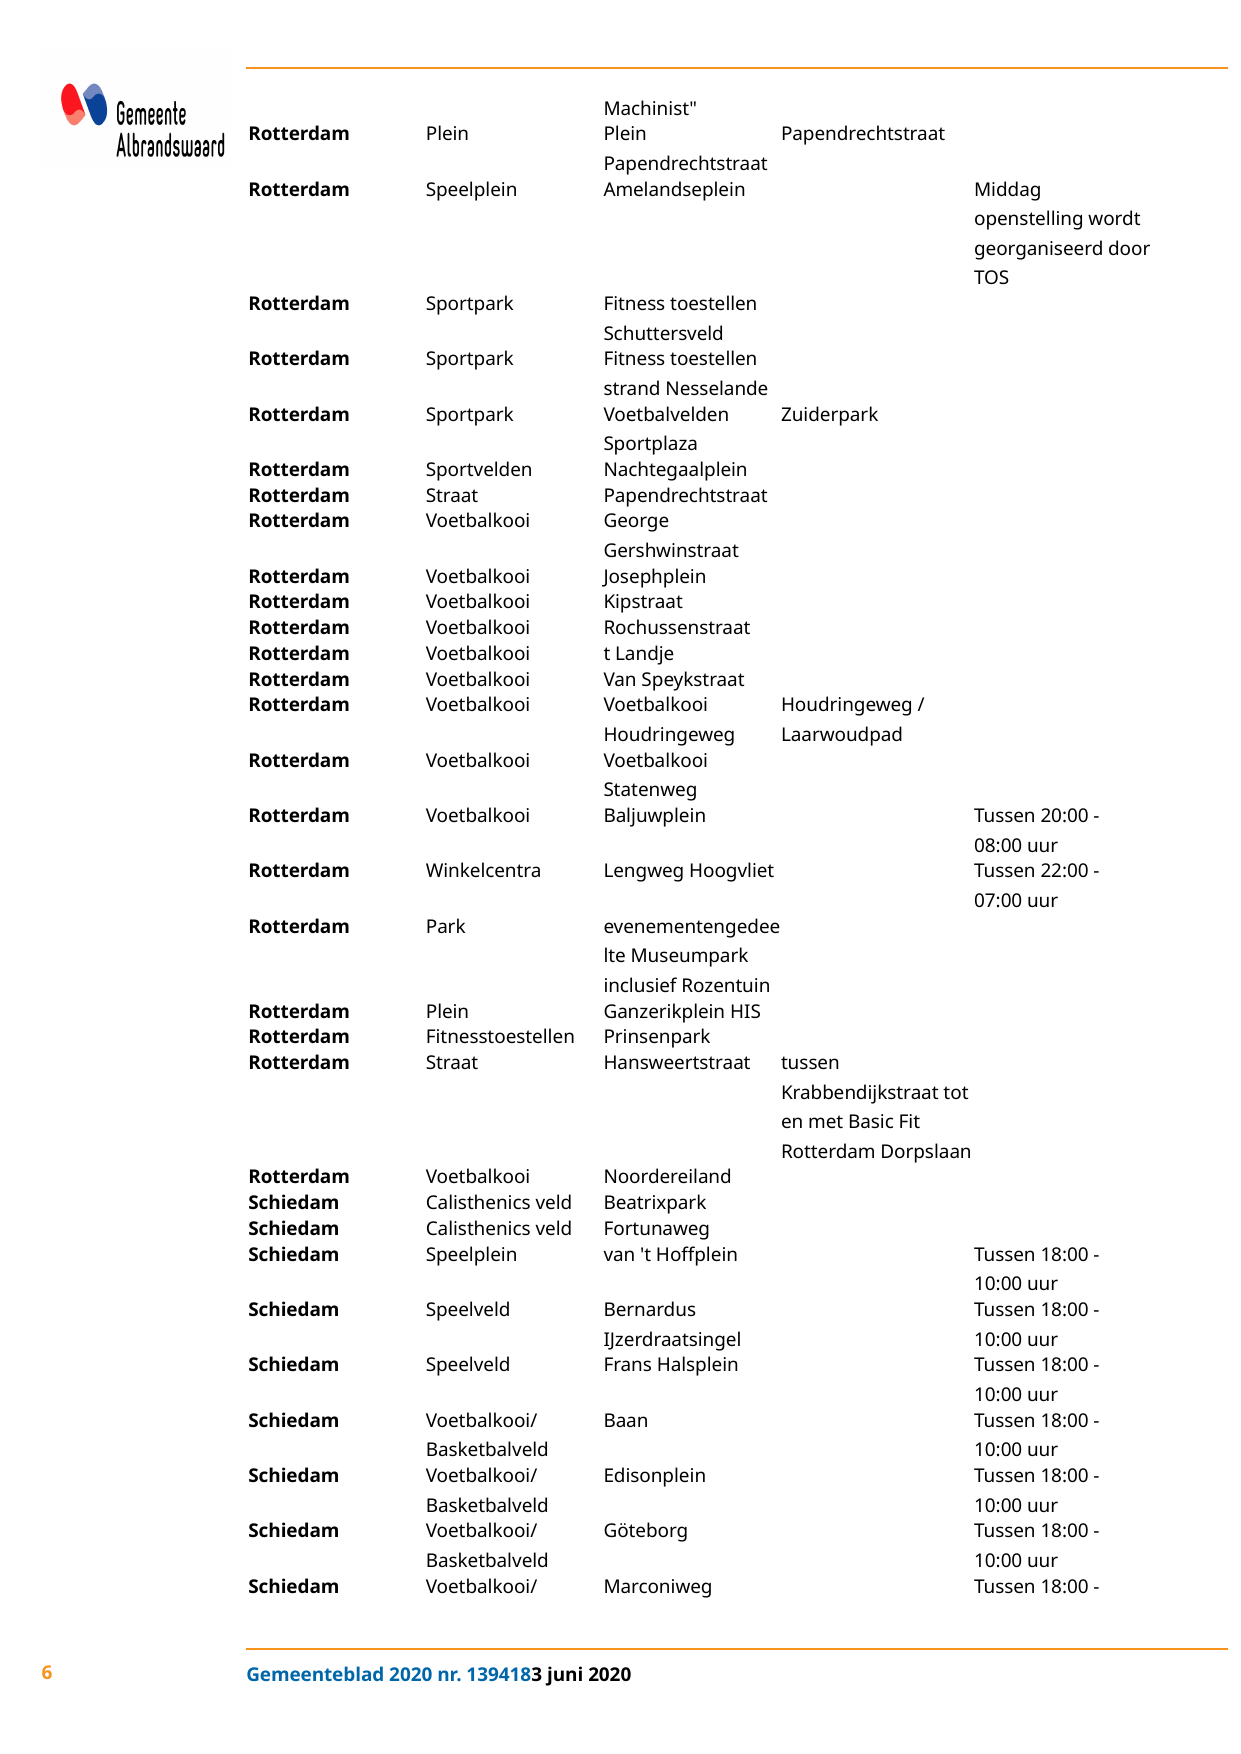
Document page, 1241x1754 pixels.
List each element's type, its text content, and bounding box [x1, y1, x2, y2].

table_cell Voetbalvelden Sportplaza [603, 401, 781, 456]
table_cell Tussen 18:00 - 10:00 uur [974, 1518, 1152, 1573]
table_cell Sportpark [426, 346, 603, 401]
table_cell Schiedam [248, 1407, 426, 1462]
table_cell Nachtegaalplein [603, 456, 781, 482]
table_cell Rotterdam [248, 563, 426, 589]
table_cell [781, 589, 974, 614]
table_cell Edisonplein [603, 1462, 781, 1517]
table_cell Voetbalkooi [426, 615, 603, 640]
table_cell Fitness toestellen Schuttersveld [603, 290, 781, 346]
table_cell [974, 121, 1152, 176]
table_cell George Gershwinstraat [603, 508, 781, 563]
table_cell Schiedam [248, 1573, 426, 1598]
table_cell [781, 640, 974, 666]
table_cell Rotterdam [248, 692, 426, 747]
table_cell [974, 666, 1152, 692]
table_cell Speelplein [426, 1241, 603, 1296]
table_cell Prinsenpark [603, 1024, 781, 1049]
table_cell Voetbalkooi [426, 589, 603, 614]
table_cell Rotterdam [248, 456, 426, 482]
table_cell Middag openstelling wordt georganiseerd door TOS [974, 176, 1152, 290]
table_cell [781, 1215, 974, 1241]
table_cell Fitnesstoestellen [426, 1024, 603, 1049]
table_cell [974, 508, 1152, 563]
table_cell Rotterdam [248, 346, 426, 401]
table_cell Fortunaweg [603, 1215, 781, 1241]
table_cell Rotterdam [248, 666, 426, 692]
table_cell t Landje [603, 640, 781, 666]
table_cell Fitness toestellen strand Nesselande [603, 346, 781, 401]
table_cell Rotterdam [248, 802, 426, 858]
table_cell Rotterdam [248, 1024, 426, 1049]
table_cell Van Speykstraat [603, 666, 781, 692]
table_cell [781, 456, 974, 482]
table_cell Bernardus IJzerdraatsingel [603, 1296, 781, 1352]
table_cell [974, 1164, 1152, 1189]
table_cell Rotterdam [248, 747, 426, 802]
table_cell [781, 998, 974, 1023]
table_cell [974, 563, 1152, 589]
table_cell Rotterdam [248, 858, 426, 913]
table_cell Voetbalkooi/ [426, 1573, 603, 1598]
table_cell Voetbalkooi [426, 508, 603, 563]
table_cell [974, 401, 1152, 456]
table_cell Winkelcentra [426, 858, 603, 913]
table_cell Beatrixpark [603, 1190, 781, 1215]
table_cell Schiedam [248, 1296, 426, 1352]
table_cell Houdringeweg / Laarwoudpad [781, 692, 974, 747]
table_cell Schiedam [248, 1462, 426, 1517]
table_cell Rotterdam [248, 640, 426, 666]
table_cell tussen Krabbendijkstraat tot en met Basic Fit Rotterdam Dorpslaan [781, 1049, 974, 1164]
table_cell Rochussenstraat [603, 615, 781, 640]
table_cell Rotterdam [248, 121, 426, 176]
table_cell Sportpark [426, 401, 603, 456]
table_cell [781, 1296, 974, 1352]
table_cell Tussen 18:00 - 10:00 uur [974, 1407, 1152, 1462]
table_cell [781, 1024, 974, 1049]
table_cell Straat [426, 1049, 603, 1164]
table_cell Göteborg [603, 1518, 781, 1573]
table_cell Hansweertstraat [603, 1049, 781, 1164]
table_cell Papendrechtstraat [603, 482, 781, 508]
table_cell [781, 482, 974, 508]
table_cell [974, 615, 1152, 640]
table_cell [781, 858, 974, 913]
table_cell [781, 666, 974, 692]
table_cell [974, 346, 1152, 401]
table_cell Rotterdam [248, 589, 426, 614]
table_cell Plein Papendrechtstraat [603, 121, 781, 176]
table_cell Voetbalkooi/Basketbalveld [426, 1518, 603, 1573]
table_cell [781, 346, 974, 401]
table_cell Tussen 20:00 - 08:00 uur [974, 802, 1152, 858]
table_cell Rotterdam [248, 401, 426, 456]
table_cell [781, 1462, 974, 1517]
table_cell Kipstraat [603, 589, 781, 614]
table_cell Rotterdam [248, 913, 426, 998]
table_cell Voetbalkooi [426, 1164, 603, 1189]
table_cell [781, 1164, 974, 1189]
table_cell Voetbalkooi [426, 666, 603, 692]
table_cell [781, 1241, 974, 1296]
table_cell Plein [426, 121, 603, 176]
table_cell Zuiderpark [781, 401, 974, 456]
table_cell [974, 998, 1152, 1023]
table_cell Rotterdam [248, 508, 426, 563]
table_cell [974, 589, 1152, 614]
table_cell Rotterdam [248, 998, 426, 1023]
table_cell Amelandseplein [603, 176, 781, 290]
table_cell [781, 913, 974, 998]
table_cell [781, 563, 974, 589]
table_cell Machinist" [603, 95, 781, 121]
table_cell Voetbalkooi [426, 563, 603, 589]
table_cell Voetbalkooi [426, 640, 603, 666]
table_cell [781, 1190, 974, 1215]
table_cell [781, 747, 974, 802]
table_cell [974, 1024, 1152, 1049]
table_cell [248, 95, 426, 121]
table_cell Josephplein [603, 563, 781, 589]
table_cell Lengweg Hoogvliet [603, 858, 781, 913]
table_cell [781, 1518, 974, 1573]
table_cell Schiedam [248, 1190, 426, 1215]
table_cell Papendrechtstraat [781, 121, 974, 176]
table_cell Baljuwplein [603, 802, 781, 858]
table_cell Tussen 18:00 [974, 1573, 1152, 1598]
table_cell Plein [426, 998, 603, 1023]
table_cell [426, 95, 603, 121]
table_cell van 't Hoffplein [603, 1241, 781, 1296]
table_cell [974, 747, 1152, 802]
table_cell Schiedam [248, 1215, 426, 1241]
table_cell [974, 456, 1152, 482]
table_cell Straat [426, 482, 603, 508]
table_cell [781, 290, 974, 346]
table_cell Calisthenics veld [426, 1215, 603, 1241]
table_cell Rotterdam [248, 1164, 426, 1189]
table_cell Voetbalkooi/Basketbalveld [426, 1462, 603, 1517]
table_cell [974, 1190, 1152, 1215]
table_cell Rotterdam [248, 615, 426, 640]
table_cell Schiedam [248, 1352, 426, 1407]
picture [41, 47, 231, 172]
table_cell Sportvelden [426, 456, 603, 482]
table_cell [781, 1407, 974, 1462]
table_cell [974, 482, 1152, 508]
table_cell [781, 176, 974, 290]
table_cell Calisthenics veld [426, 1190, 603, 1215]
table_cell Speelveld [426, 1352, 603, 1407]
table_cell Tussen 18:00 - 10:00 uur [974, 1296, 1152, 1352]
table_cell Sportpark [426, 290, 603, 346]
table_cell [974, 1215, 1152, 1241]
table_cell Tussen 18:00 - 10:00 uur [974, 1352, 1152, 1407]
table_cell [974, 95, 1152, 121]
table_cell Voetbalkooi/Basketbalveld [426, 1407, 603, 1462]
table_cell Rotterdam [248, 176, 426, 290]
table_cell [781, 615, 974, 640]
table_cell [974, 1049, 1152, 1164]
table_cell [781, 802, 974, 858]
table_cell Schiedam [248, 1241, 426, 1296]
table_cell [781, 508, 974, 563]
table_cell [974, 692, 1152, 747]
table_cell Voetbalkooi [426, 692, 603, 747]
table_cell Rotterdam [248, 482, 426, 508]
table_cell Voetbalkooi [426, 802, 603, 858]
table_cell Speelplein [426, 176, 603, 290]
table_cell Tussen 18:00 - 10:00 uur [974, 1241, 1152, 1296]
table_cell [974, 640, 1152, 666]
table_cell [974, 913, 1152, 998]
table_cell Marconiweg [603, 1573, 781, 1598]
table_cell Schiedam [248, 1518, 426, 1573]
table_cell Rotterdam [248, 290, 426, 346]
table_cell Voetbalkooi Houdringeweg [603, 692, 781, 747]
table_cell [781, 95, 974, 121]
table_cell Tussen 18:00 - 10:00 uur [974, 1462, 1152, 1517]
table_cell Baan [603, 1407, 781, 1462]
table_cell Park [426, 913, 603, 998]
table_cell [974, 290, 1152, 346]
table_cell Rotterdam [248, 1049, 426, 1164]
table_cell [781, 1352, 974, 1407]
table_cell evenementengedeelte Museumpark inclusief Rozentuin [603, 913, 781, 998]
table_cell Noordereiland [603, 1164, 781, 1189]
table_cell Speelveld [426, 1296, 603, 1352]
table_cell Tussen 22:00 - 07:00 uur [974, 858, 1152, 913]
table_cell Voetbalkooi Statenweg [603, 747, 781, 802]
table_cell Voetbalkooi [426, 747, 603, 802]
table_cell Frans Halsplein [603, 1352, 781, 1407]
table_cell Ganzerikplein HIS [603, 998, 781, 1023]
table_cell [781, 1573, 974, 1598]
